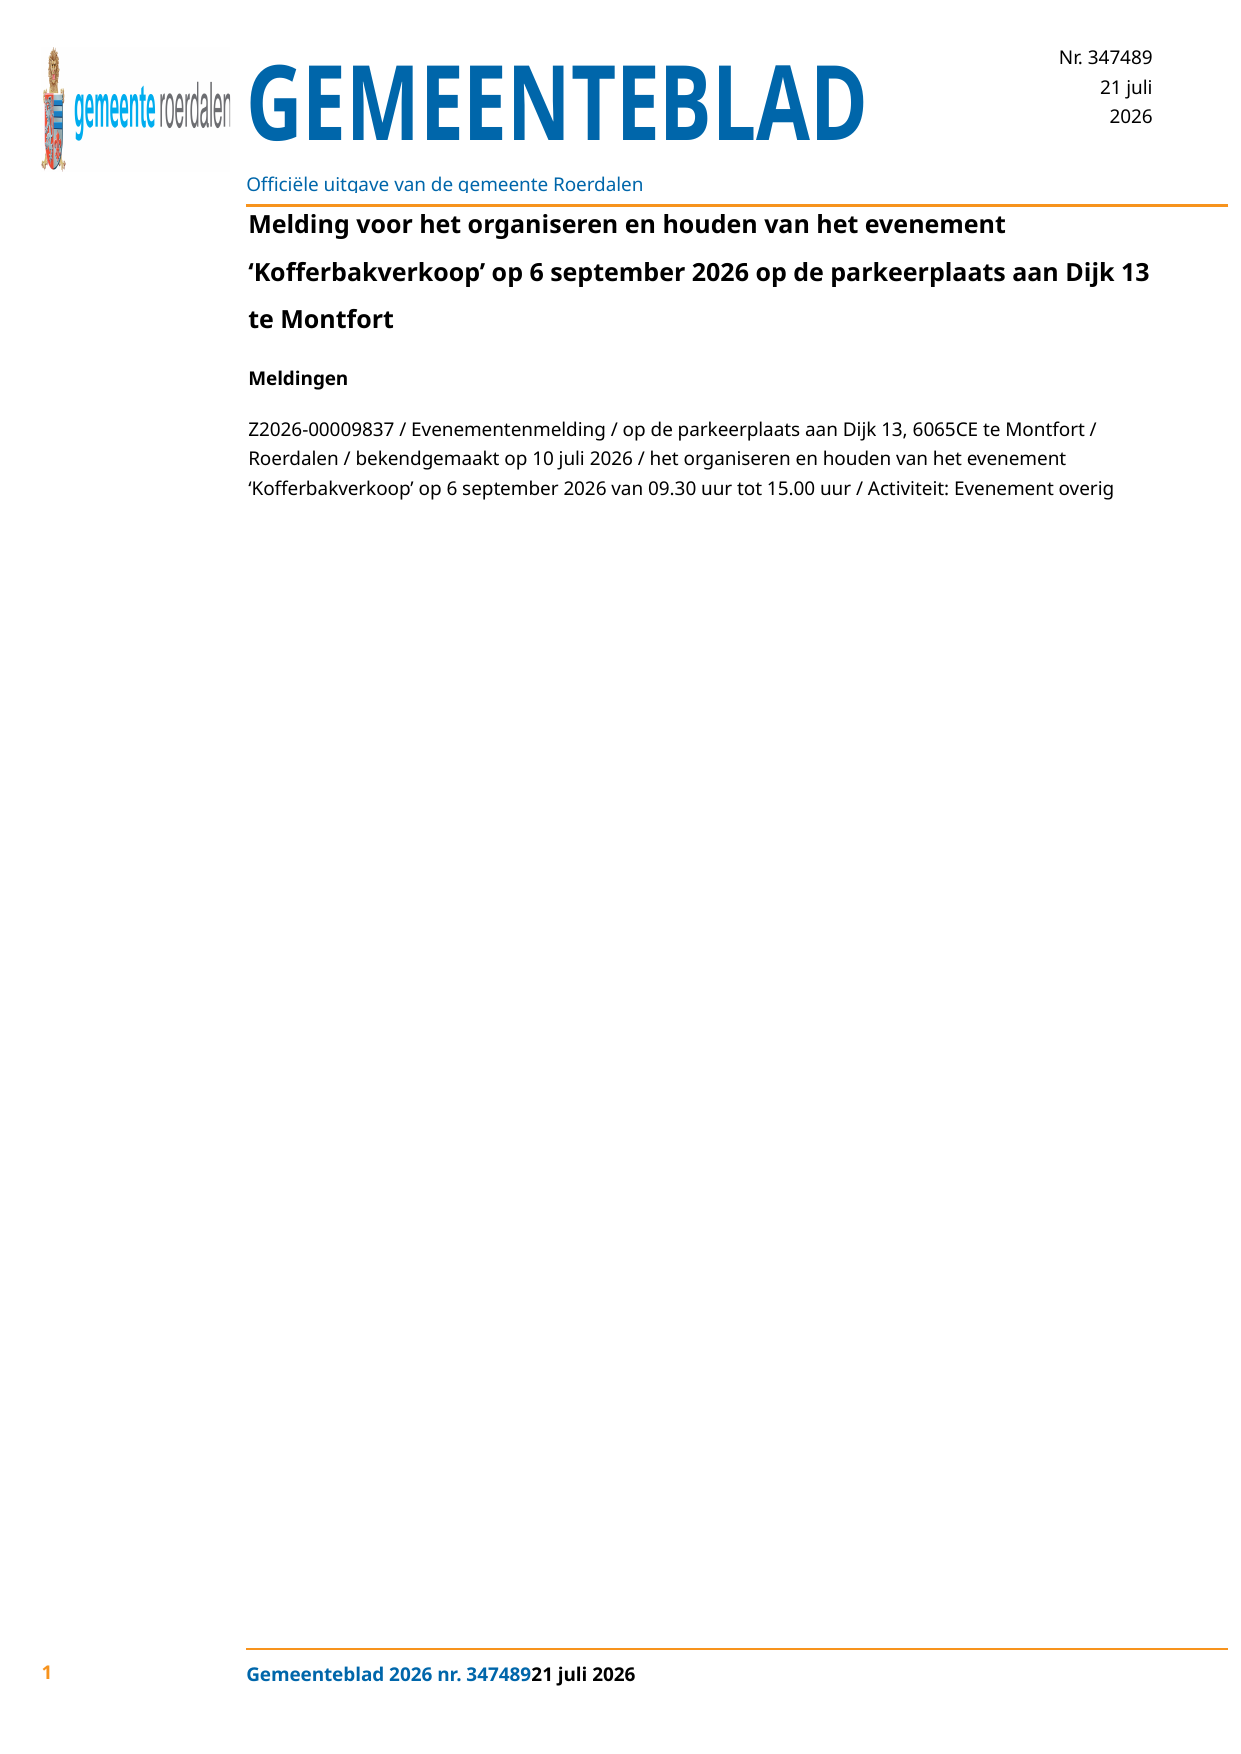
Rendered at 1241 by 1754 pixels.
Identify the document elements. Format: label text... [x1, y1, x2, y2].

picture [41, 47, 231, 172]
text Melding voor het organiseren en houden van het evenement ‘Kofferbakverkoop’ op 6 september 2026 op de parkeerplaats aan Dijk 13 te Montfort [248, 207, 1152, 336]
text Meldingen [248, 366, 1152, 391]
text Z2026-00009837 / Evenementenmelding / op de parkeerplaats aan Dijk 13, 6065CE te Montfort / Roerdalen / bekendgemaakt op 10 juli 2026 / het organiseren en houden van het evenement ‘Kofferbakverkoop’ op 6 september 2026 van 09.30 uur tot 15.00 uur / Activiteit: Evenement overig [248, 416, 1152, 501]
